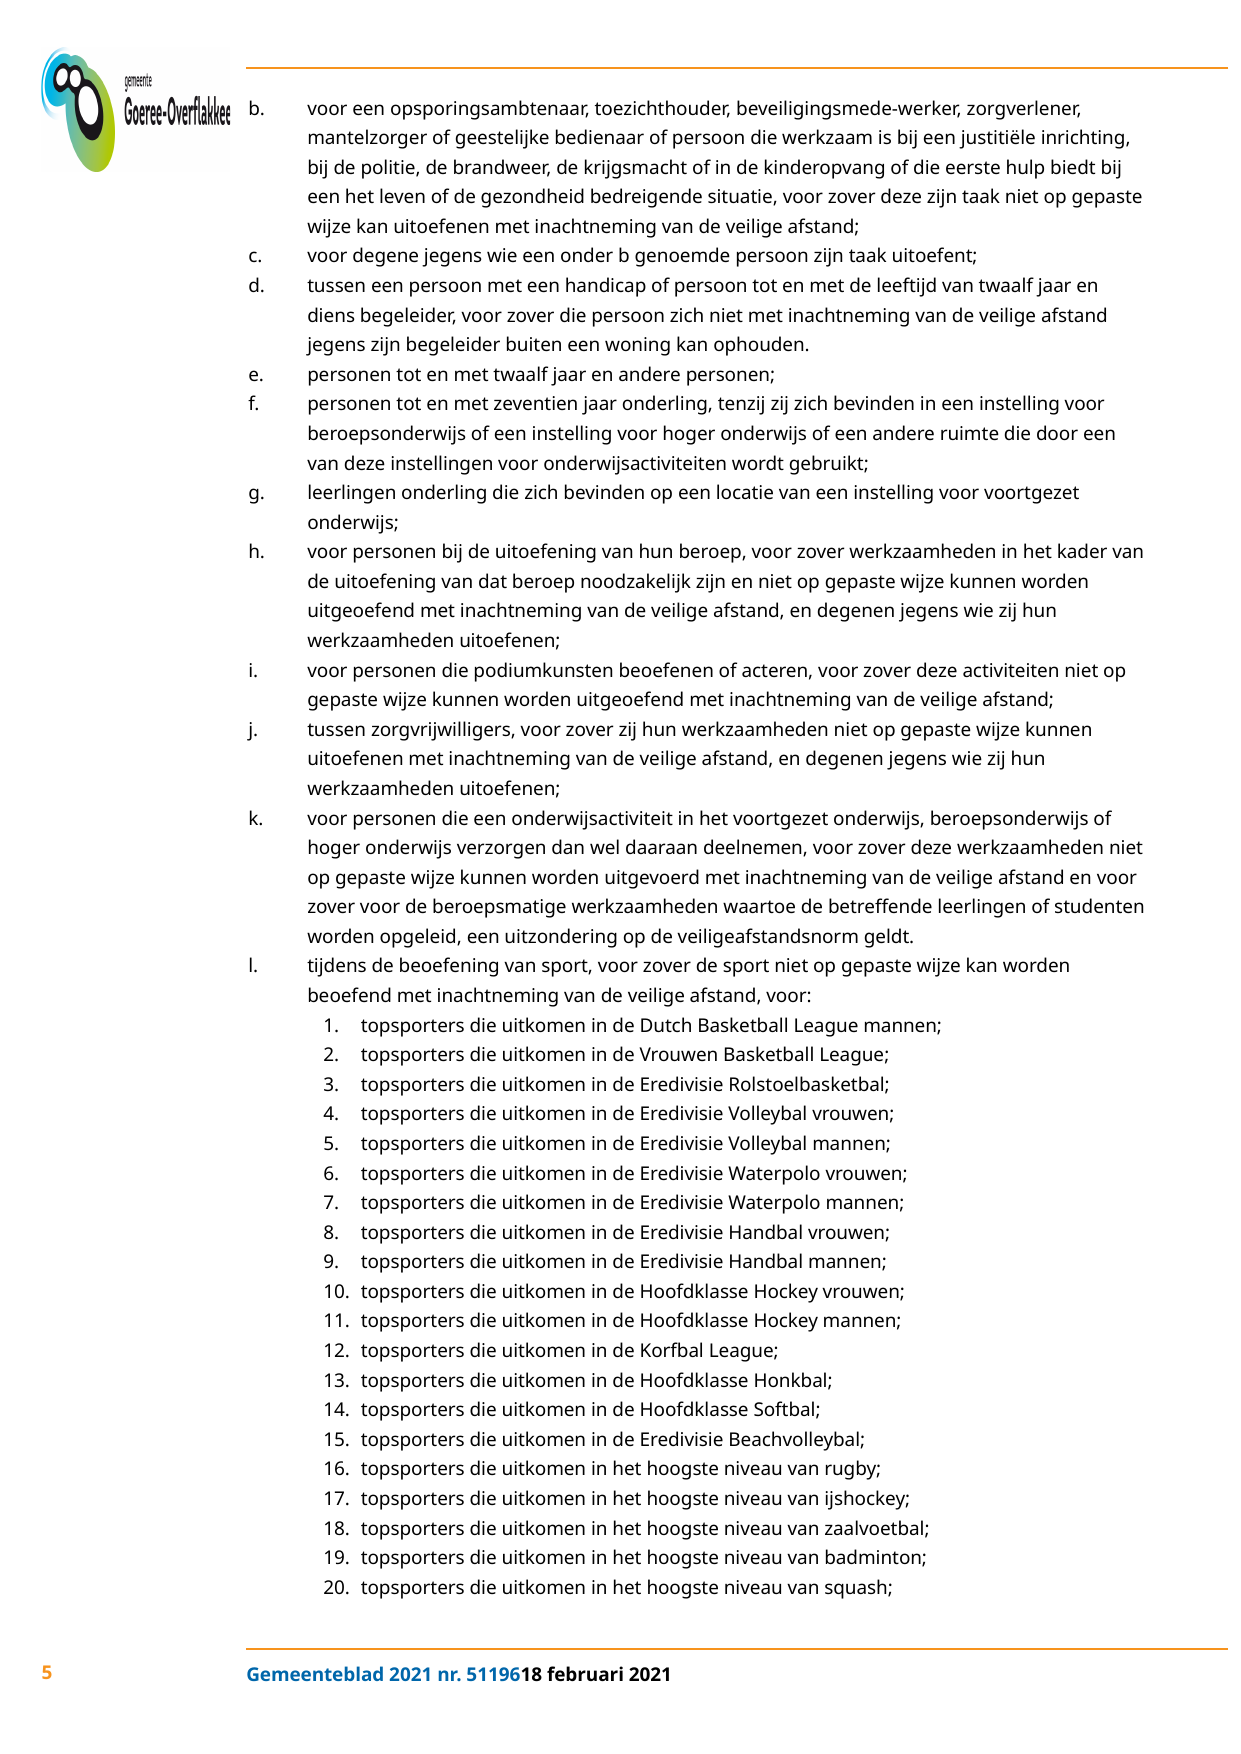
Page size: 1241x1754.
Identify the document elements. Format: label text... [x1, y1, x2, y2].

list topsporters die uitkomen in het hoogste niveau van zaalvoetbal; [323, 1515, 1152, 1541]
list leerlingen onderling die zich bevinden op een locatie van een instelling voor voortgezet onderwijs; [248, 479, 1152, 535]
list topsporters die uitkomen in de Eredivisie Handbal vrouwen; [323, 1219, 1152, 1245]
list topsporters die uitkomen in het hoogste niveau van badminton; [323, 1544, 1152, 1570]
list topsporters die uitkomen in de Hoofdklasse Softbal; [323, 1396, 1152, 1422]
list topsporters die uitkomen in het hoogste niveau van rugby; [323, 1456, 1152, 1481]
list topsporters die uitkomen in de Eredivisie Volleybal vrouwen; [323, 1101, 1152, 1126]
list topsporters die uitkomen in de Vrouwen Basketball League; [323, 1041, 1152, 1067]
list topsporters die uitkomen in de Hoofdklasse Hockey vrouwen; [323, 1278, 1152, 1304]
list topsporters die uitkomen in de Eredivisie Waterpolo vrouwen; [323, 1160, 1152, 1186]
list voor een opsporingsambtenaar, toezichthouder, beveiligingsmede-werker, zorgverlener, mantelzorger of geestelijke bedienaar of persoon die werkzaam is bij een justitiële inrichting, bij de politie, de brandweer, de krijgsmacht of in de kinderopvang of die eerste hulp biedt bij een het leven of de gezondheid bedreigende situatie, voor zover deze zijn taak niet op gepaste wijze kan uitoefenen met inachtneming van de veilige afstand; [248, 95, 1152, 239]
list topsporters die uitkomen in de Eredivisie Rolstoelbasketbal; [323, 1071, 1152, 1097]
list personen tot en met twaalf jaar en andere personen; [248, 361, 1152, 387]
list topsporters die uitkomen in de Eredivisie Beachvolleybal; [323, 1426, 1152, 1452]
list personen tot en met zeventien jaar onderling, tenzij zij zich bevinden in een instelling voor beroepsonderwijs of een instelling voor hoger onderwijs of een andere ruimte die door een van deze instellingen voor onderwijsactiviteiten wordt gebruikt; [248, 391, 1152, 476]
list voor personen die een onderwijsactiviteit in het voortgezet onderwijs, beroepsonderwijs of hoger onderwijs verzorgen dan wel daaraan deelnemen, voor zover deze werkzaamheden niet op gepaste wijze kunnen worden uitgevoerd met inachtneming van de veilige afstand en voor zover voor de beroepsmatige werkzaamheden waartoe de betreffende leerlingen of studenten worden opgeleid, een uitzondering op de veiligeafstandsnorm geldt. [248, 805, 1152, 949]
list tussen zorgvrijwilligers, voor zover zij hun werkzaamheden niet op gepaste wijze kunnen uitoefenen met inachtneming van de veilige afstand, en degenen jegens wie zij hun werkzaamheden uitoefenen; [248, 716, 1152, 801]
picture [41, 47, 231, 172]
list topsporters die uitkomen in het hoogste niveau van squash; [323, 1574, 1152, 1600]
list tussen een persoon met een handicap of persoon tot en met de leeftijd van twaalf jaar en diens begeleider, voor zover die persoon zich niet met inachtneming van de veilige afstand jegens zijn begeleider buiten een woning kan ophouden. [248, 272, 1152, 357]
list voor personen die podiumkunsten beoefenen of acteren, voor zover deze activiteiten niet op gepaste wijze kunnen worden uitgeoefend met inachtneming van de veilige afstand; [248, 657, 1152, 712]
list topsporters die uitkomen in de Eredivisie Handbal mannen; [323, 1248, 1152, 1274]
list topsporters die uitkomen in de Eredivisie Waterpolo mannen; [323, 1189, 1152, 1215]
list topsporters die uitkomen in de Hoofdklasse Hockey mannen; [323, 1308, 1152, 1333]
list tijdens de beoefening van sport, voor zover de sport niet op gepaste wijze kan worden beoefend met inachtneming van de veilige afstand, voor: [248, 953, 1152, 1008]
list topsporters die uitkomen in de Dutch Basketball League mannen; [323, 1012, 1152, 1038]
list voor degene jegens wie een onder b genoemde persoon zijn taak uitoefent; [248, 243, 1152, 268]
list voor personen bij de uitoefening van hun beroep, voor zover werkzaamheden in het kader van de uitoefening van dat beroep noodzakelijk zijn en niet op gepaste wijze kunnen worden uitgeoefend met inachtneming van de veilige afstand, en degenen jegens wie zij hun werkzaamheden uitoefenen; [248, 538, 1152, 653]
list topsporters die uitkomen in het hoogste niveau van ijshockey; [323, 1485, 1152, 1511]
list topsporters die uitkomen in de Hoofdklasse Honkbal; [323, 1367, 1152, 1393]
list topsporters die uitkomen in de Eredivisie Volleybal mannen; [323, 1130, 1152, 1156]
list topsporters die uitkomen in de Korfbal League; [323, 1337, 1152, 1363]
